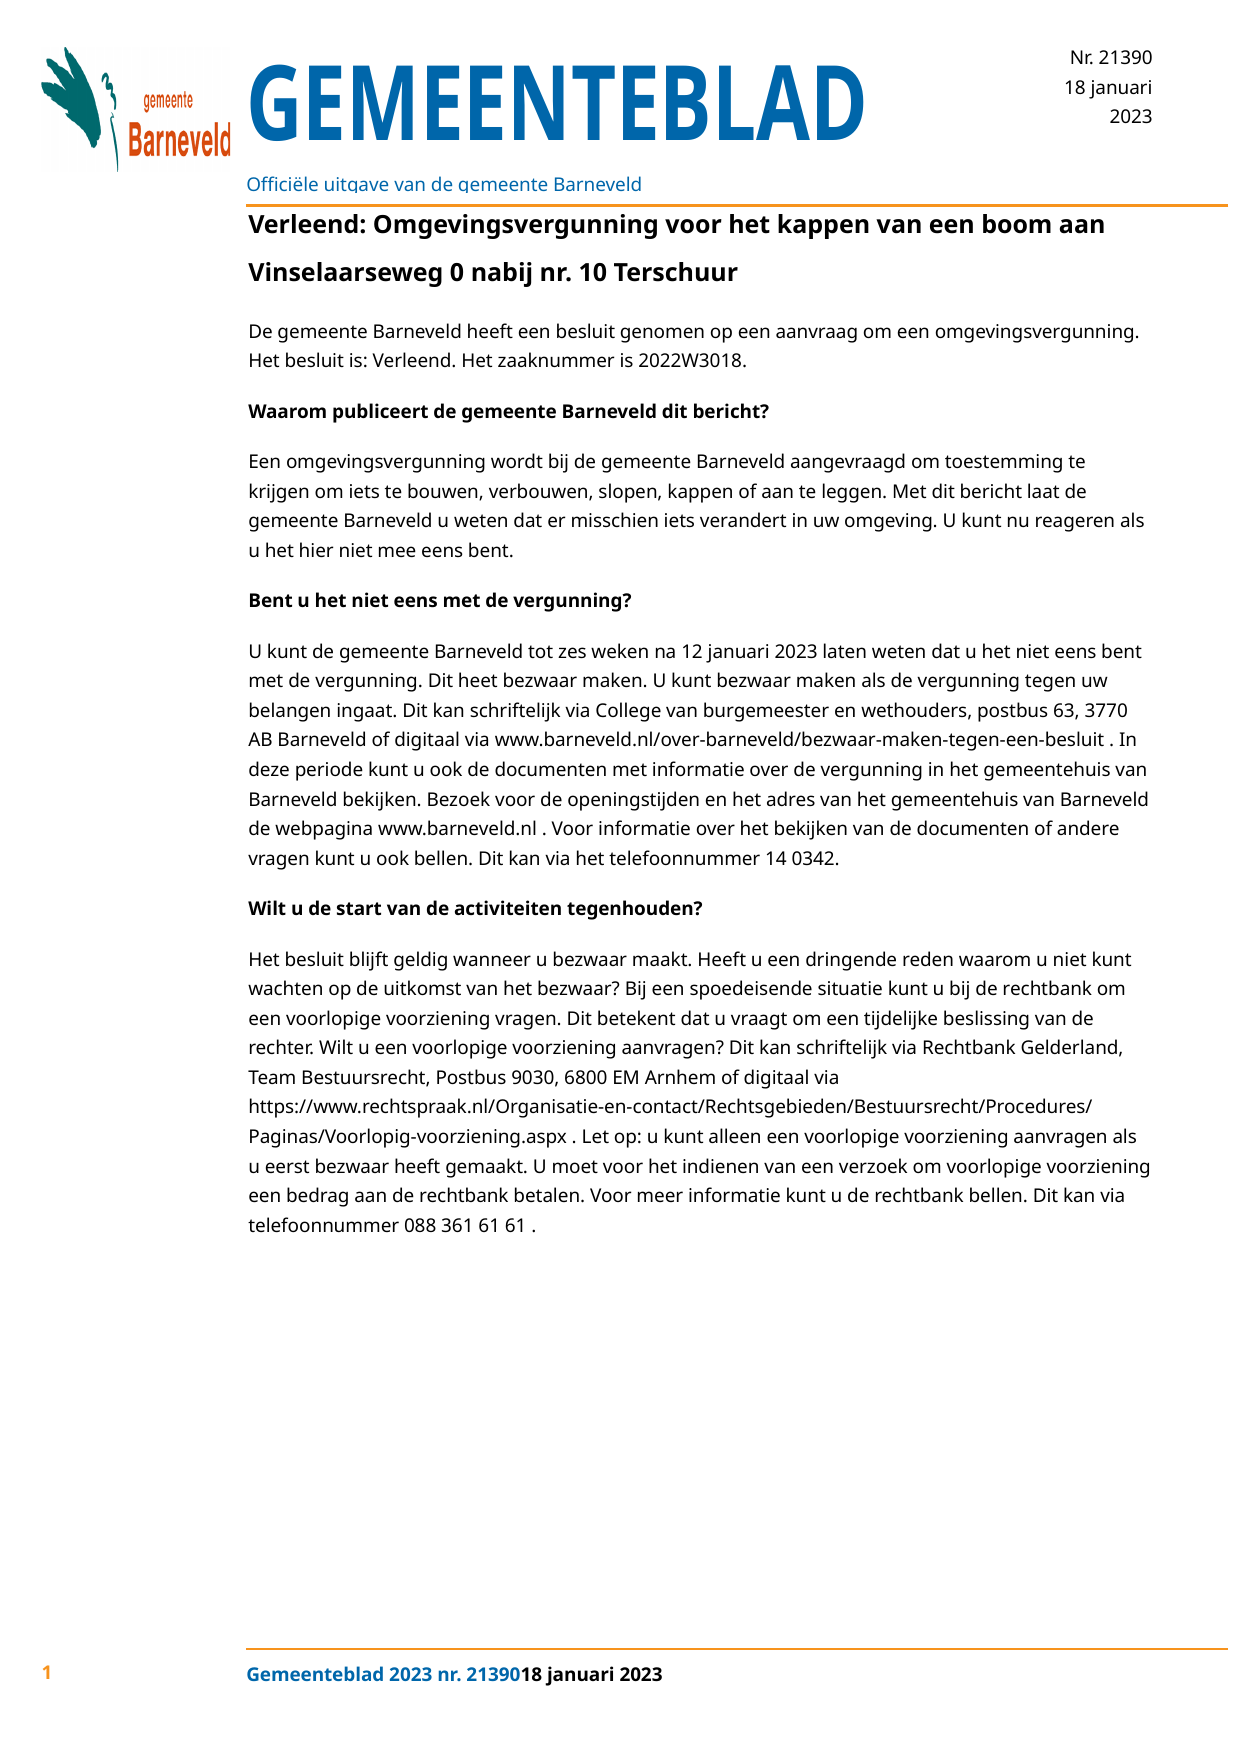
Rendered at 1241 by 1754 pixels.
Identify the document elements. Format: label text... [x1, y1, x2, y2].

text Een omgevingsvergunning wordt bij de gemeente Barneveld aangevraagd om toestemming te krijgen om iets te bouwen, verbouwen, slopen, kappen of aan te leggen. Met dit bericht laat de gemeente Barneveld u weten dat er misschien iets verandert in uw omgeving. U kunt nu reageren als u het hier niet mee eens bent. [248, 448, 1152, 563]
text De gemeente Barneveld heeft een besluit genomen op een aanvraag om een omgevingsvergunning. Het besluit is: Verleend. Het zaaknummer is 2022W3018. [248, 318, 1152, 373]
text Waarom publiceert de gemeente Barneveld dit bericht? [248, 398, 1152, 424]
picture [41, 47, 231, 172]
text Verleend: Omgevingsvergunning voor het kappen van een boom aan Vinselaarseweg 0 nabij nr. 10 Terschuur [248, 207, 1152, 288]
text Bent u het niet eens met de vergunning? [248, 587, 1152, 613]
text Wilt u de start van de activiteiten tegenhouden? [248, 895, 1152, 921]
text U kunt de gemeente Barneveld tot zes weken na 12 januari 2023 laten weten dat u het niet eens bent met de vergunning. Dit heet bezwaar maken. U kunt bezwaar maken als de vergunning tegen uw belangen ingaat. Dit kan schriftelijk via College van burgemeester en wethouders, postbus 63, 3770 AB Barneveld of digitaal via www.barneveld.nl/over-barneveld/bezwaar-maken-tegen-een-besluit . In deze periode kunt u ook de documenten met informatie over de vergunning in het gemeentehuis van Barneveld bekijken. Bezoek voor de openingstijden en het adres van het gemeentehuis van Barneveld de webpagina www.barneveld.nl . Voor informatie over het bekijken van de documenten of andere vragen kunt u ook bellen. Dit kan via het telefoonnummer 14 0342. [248, 638, 1152, 871]
text Het besluit blijft geldig wanneer u bezwaar maakt. Heeft u een dringende reden waarom u niet kunt wachten op de uitkomst van het bezwaar? Bij een spoedeisende situatie kunt u bij de rechtbank om een voorlopige voorziening vragen. Dit betekent dat u vraagt om een tijdelijke beslissing van de rechter. Wilt u een voorlopige voorziening aanvragen? Dit kan schriftelijk via Rechtbank Gelderland, Team Bestuursrecht, Postbus 9030, 6800 EM Arnhem of digitaal via https://www.rechtspraak.nl/Organisatie-en-contact/Rechtsgebieden/Bestuursrecht/Procedures/Paginas/Voorlopig-voorziening.aspx . Let op: u kunt alleen een voorlopige voorziening aanvragen als u eerst bezwaar heeft gemaakt. U moet voor het indienen van een verzoek om voorlopige voorziening een bedrag aan de rechtbank betalen. Voor meer informatie kunt u de rechtbank bellen. Dit kan via telefoonnummer 088 361 61 61 . [248, 946, 1152, 1238]
